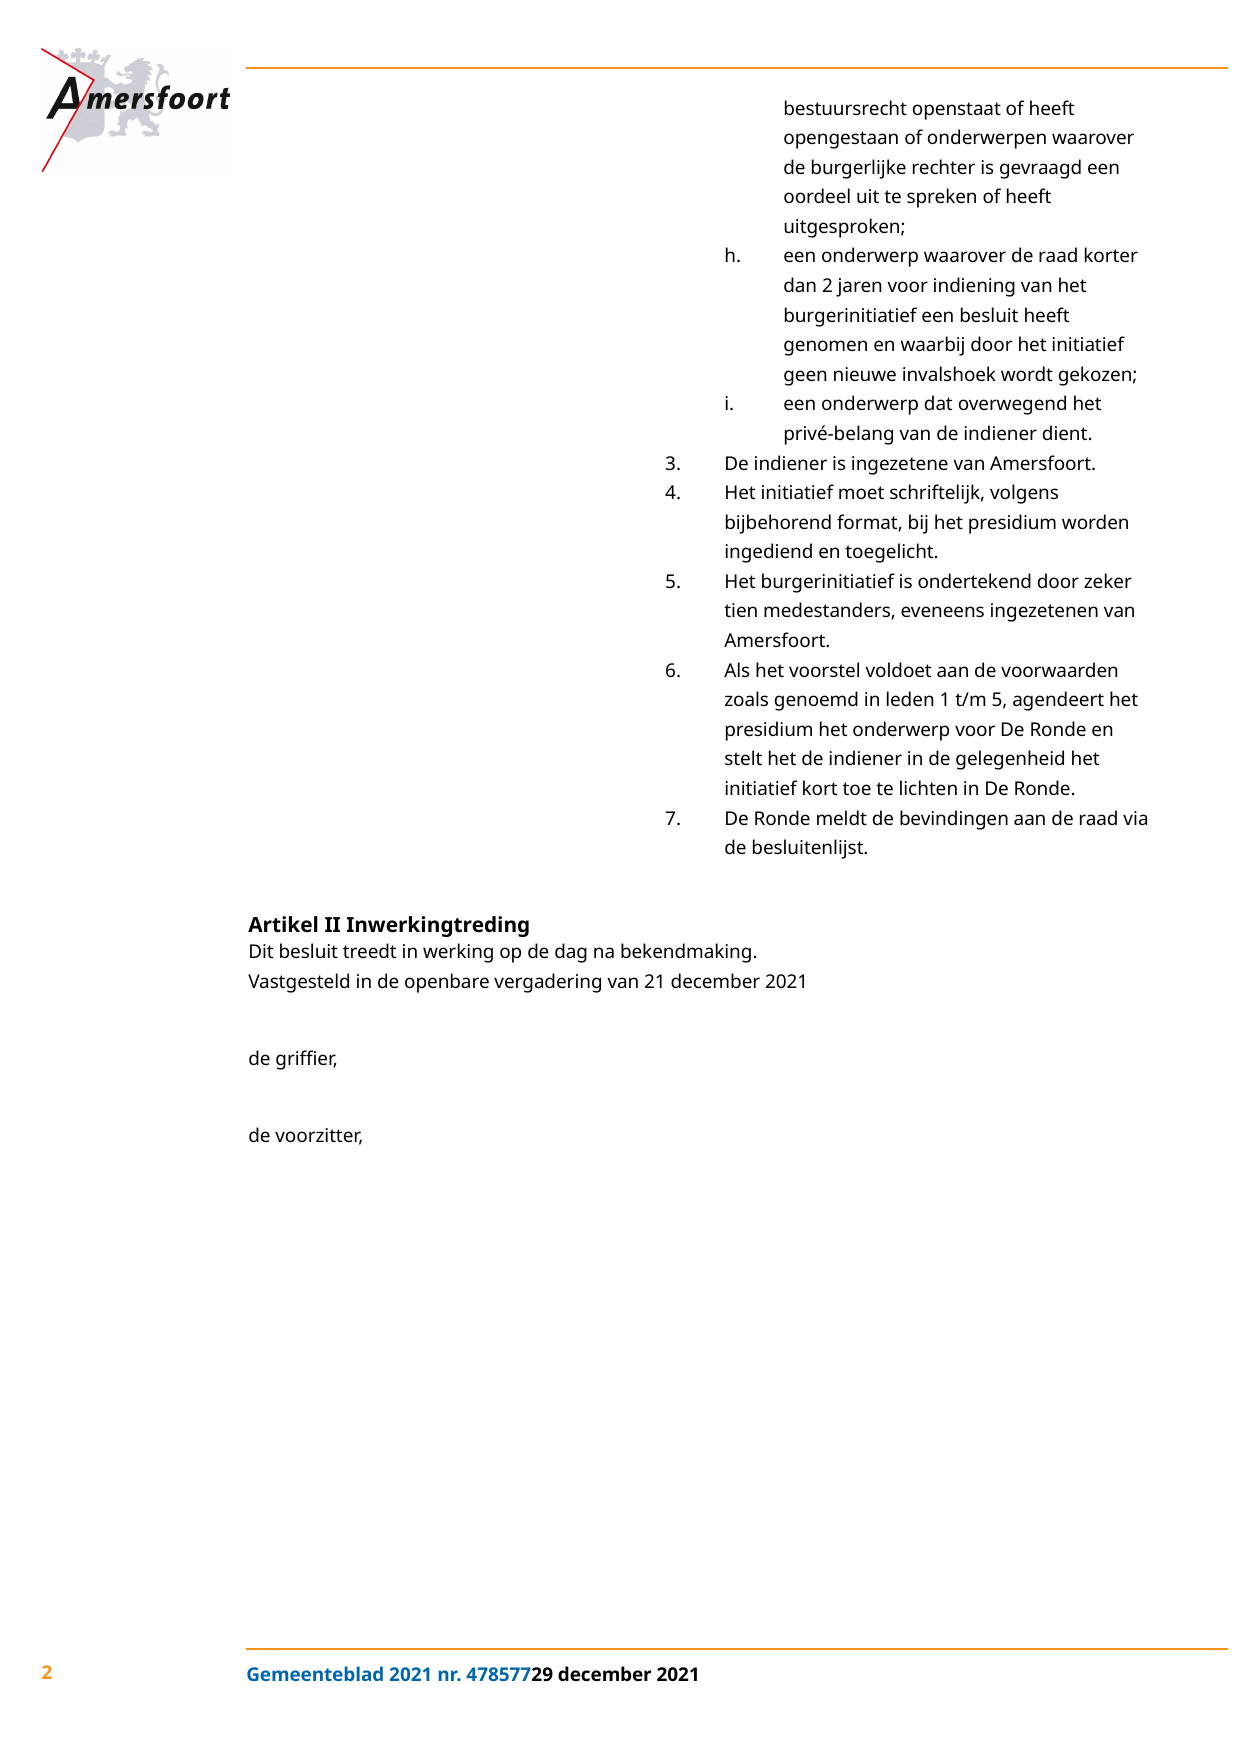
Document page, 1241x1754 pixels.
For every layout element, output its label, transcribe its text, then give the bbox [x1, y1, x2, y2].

text Dit besluit treedt in werking op de dag na bekendmaking. [248, 938, 1152, 964]
table_cell [248, 860, 1152, 886]
text de voorzitter, [248, 1122, 1152, 1148]
picture [41, 47, 231, 172]
text de griffier, [248, 1045, 1152, 1071]
table_cell bestuursrecht openstaat of heeft opengestaan of onderwerpen waarover de burgerlijke rechter is gevraagd een oordeel uit te spreken of heeft uitgesproken; een onderwerp waarover de raad korter dan 2 jaren voor indiening van het burgerinitiatief een besluit heeft genomen en waarbij door het initiatief geen nieuwe invalshoek wordt gekozen; een onderwerp dat overwegend het privé-belang van de indiener dient. De indiener is ingezetene van Amersfoort. Het initiatief moet schriftelijk, volgens bijbehorend format, bij het presidium worden ingediend en toegelicht. Het burgerinitiatief is ondertekend door zeker tien medestanders, eveneens ingezetenen van Amersfoort. Als het voorstel voldoet aan de voorwaarden zoals genoemd in leden 1 t/m 5, agendeert het presidium het onderwerp voor De Ronde en stelt het de indiener in de gelegenheid het initiatief kort toe te lichten in De Ronde. De Ronde meldt de bevindingen aan de raad via de besluitenlijst. [665, 95, 1152, 860]
text Vastgesteld in de openbare vergadering van 21 december 2021 [248, 968, 1152, 994]
table_cell [248, 95, 665, 860]
text Artikel II Inwerkingtreding [248, 910, 1152, 938]
